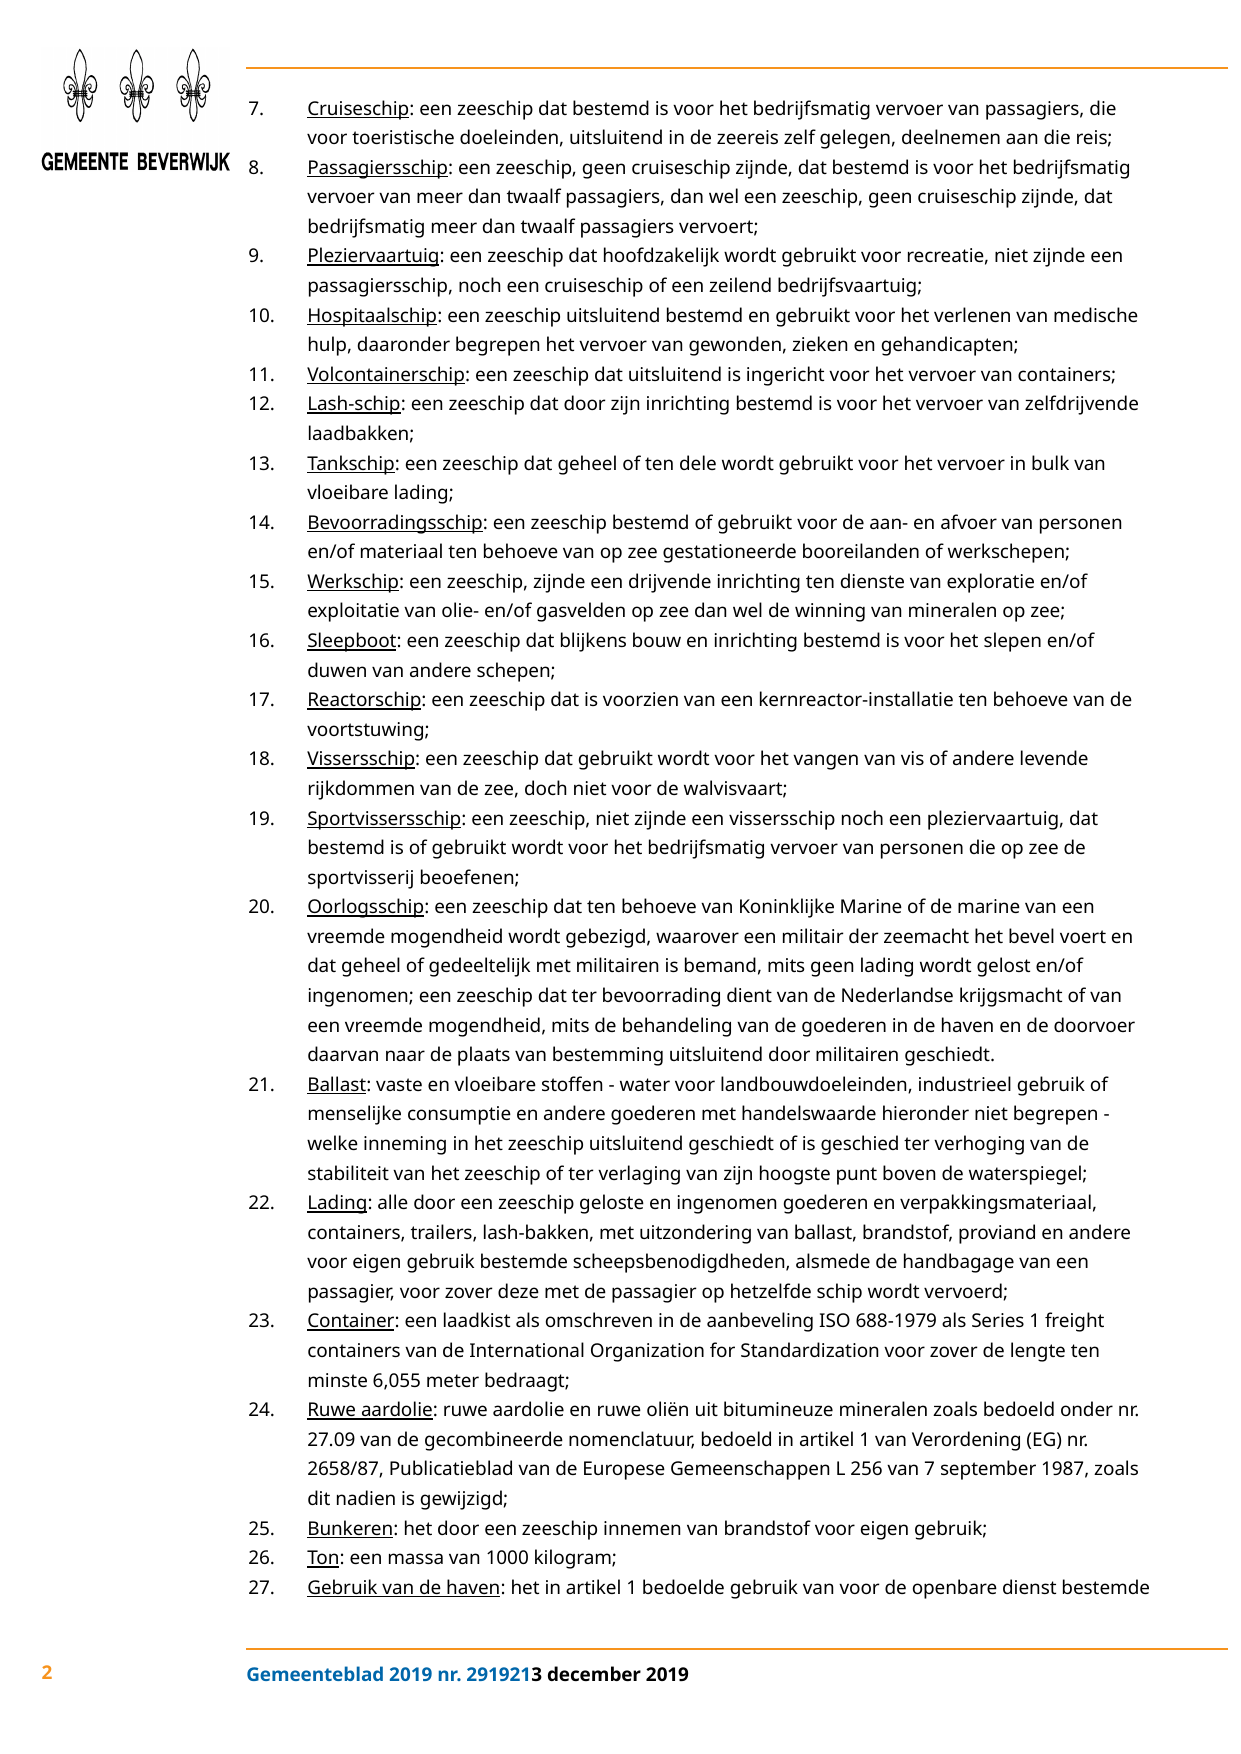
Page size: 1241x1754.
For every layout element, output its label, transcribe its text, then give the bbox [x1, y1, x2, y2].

list Gebruik van de haven: het in artikel 1 bedoelde gebruik van voor de openbare dienst bestemde [248, 1574, 1152, 1600]
list Ruwe aardolie: ruwe aardolie en ruwe oliën uit bitumineuze mineralen zoals bedoeld onder nr. 27.09 van de gecombineerde nomenclatuur, bedoeld in artikel 1 van Verordening (EG) nr. 2658/87, Publicatieblad van de Europese Gemeenschappen L 256 van 7 september 1987, zoals dit nadien is gewijzigd; [248, 1396, 1152, 1511]
list Oorlogsschip: een zeeschip dat ten behoeve van Koninklijke Marine of de marine van een vreemde mogendheid wordt gebezigd, waarover een militair der zeemacht het bevel voert en dat geheel of gedeeltelijk met militairen is bemand, mits geen lading wordt gelost en/of ingenomen; een zeeschip dat ter bevoorrading dient van de Nederlandse krijgsmacht of van een vreemde mogendheid, mits de behandeling van de goederen in de haven en de doorvoer daarvan naar de plaats van bestemming uitsluitend door militairen geschiedt. [248, 893, 1152, 1067]
list Sportvissersschip: een zeeschip, niet zijnde een vissersschip noch een pleziervaartuig, dat bestemd is of gebruikt wordt voor het bedrijfsmatig vervoer van personen die op zee de sportvisserij beoefenen; [248, 805, 1152, 890]
list Hospitaalschip: een zeeschip uitsluitend bestemd en gebruikt voor het verlenen van medische hulp, daaronder begrepen het vervoer van gewonden, zieken en gehandicapten; [248, 302, 1152, 357]
list Container: een laadkist als omschreven in de aanbeveling ISO 688-1979 als Series 1 freight containers van de International Organization for Standardization voor zover de lengte ten minste 6,055 meter bedraagt; [248, 1308, 1152, 1393]
list Passagiersschip: een zeeschip, geen cruiseschip zijnde, dat bestemd is voor het bedrijfsmatig vervoer van meer dan twaalf passagiers, dan wel een zeeschip, geen cruiseschip zijnde, dat bedrijfsmatig meer dan twaalf passagiers vervoert; [248, 154, 1152, 239]
list Pleziervaartuig: een zeeschip dat hoofdzakelijk wordt gebruikt voor recreatie, niet zijnde een passagiersschip, noch een cruiseschip of een zeilend bedrijfsvaartuig; [248, 243, 1152, 298]
list Cruiseschip: een zeeschip dat bestemd is voor het bedrijfsmatig vervoer van passagiers, die voor toeristische doeleinden, uitsluitend in de zeereis zelf gelegen, deelnemen aan die reis; [248, 95, 1152, 150]
list Lading: alle door een zeeschip geloste en ingenomen goederen en verpakkingsmateriaal, containers, trailers, lash-bakken, met uitzondering van ballast, brandstof, proviand en andere voor eigen gebruik bestemde scheepsbenodigdheden, alsmede de handbagage van een passagier, voor zover deze met de passagier op hetzelfde schip wordt vervoerd; [248, 1189, 1152, 1304]
list Sleepboot: een zeeschip dat blijkens bouw en inrichting bestemd is voor het slepen en/of duwen van andere schepen; [248, 627, 1152, 683]
list Ballast: vaste en vloeibare stoffen - water voor landbouwdoeleinden, industrieel gebruik of menselijke consumptie en andere goederen met handelswaarde hieronder niet begrepen - welke inneming in het zeeschip uitsluitend geschiedt of is geschied ter verhoging van de stabiliteit van het zeeschip of ter verlaging van zijn hoogste punt boven de waterspiegel; [248, 1071, 1152, 1186]
list Lash-schip: een zeeschip dat door zijn inrichting bestemd is voor het vervoer van zelfdrijvende laadbakken; [248, 391, 1152, 446]
list Vissersschip: een zeeschip dat gebruikt wordt voor het vangen van vis of andere levende rijkdommen van de zee, doch niet voor de walvisvaart; [248, 746, 1152, 801]
list Volcontainerschip: een zeeschip dat uitsluitend is ingericht voor het vervoer van containers; [248, 361, 1152, 387]
list Reactorschip: een zeeschip dat is voorzien van een kernreactor-installatie ten behoeve van de voortstuwing; [248, 686, 1152, 742]
list Tankschip: een zeeschip dat geheel of ten dele wordt gebruikt voor het vervoer in bulk van vloeibare lading; [248, 450, 1152, 505]
list Ton: een massa van 1000 kilogram; [248, 1544, 1152, 1570]
list Werkschip: een zeeschip, zijnde een drijvende inrichting ten dienste van exploratie en/of exploitatie van olie- en/of gasvelden op zee dan wel de winning van mineralen op zee; [248, 568, 1152, 623]
list Bevoorradingsschip: een zeeschip bestemd of gebruikt voor de aan- en afvoer van personen en/of materiaal ten behoeve van op zee gestationeerde booreilanden of werkschepen; [248, 509, 1152, 564]
picture [41, 47, 231, 172]
list Bunkeren: het door een zeeschip innemen van brandstof voor eigen gebruik; [248, 1515, 1152, 1541]
